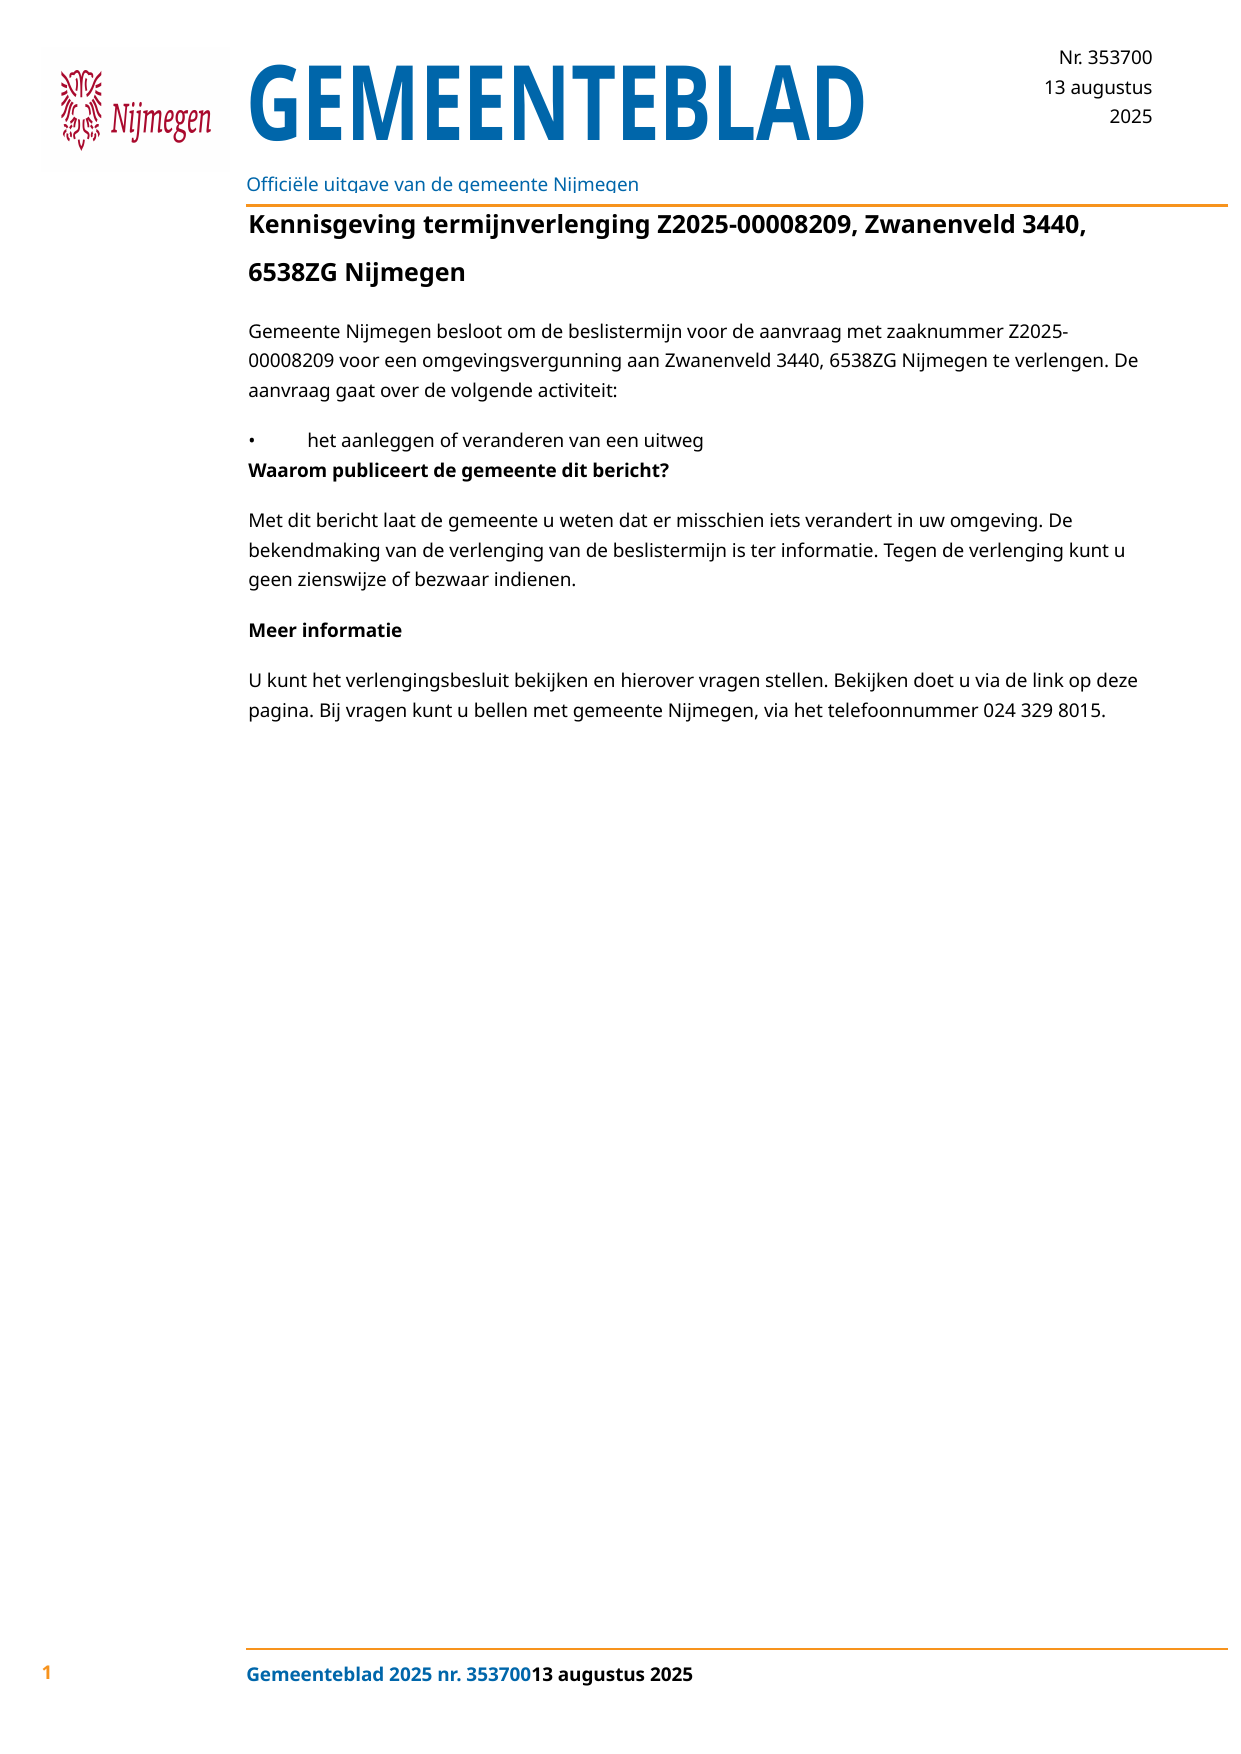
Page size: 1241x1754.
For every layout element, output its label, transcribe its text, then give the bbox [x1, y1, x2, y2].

list het aanleggen of veranderen van een uitweg [248, 427, 1152, 453]
text Kennisgeving termijnverlenging Z2025-00008209, Zwanenveld 3440, 6538ZG Nijmegen [248, 207, 1152, 288]
text Gemeente Nijmegen besloot om de beslistermijn voor de aanvraag met zaaknummer Z2025-00008209 voor een omgevingsvergunning aan Zwanenveld 3440, 6538ZG Nijmegen te verlengen. De aanvraag gaat over de volgende activiteit: [248, 318, 1152, 403]
text Meer informatie [248, 617, 1152, 643]
picture [41, 47, 231, 172]
text Waarom publiceert de gemeente dit bericht? [248, 457, 1152, 483]
text U kunt het verlengingsbesluit bekijken en hierover vragen stellen. Bekijken doet u via de link op deze pagina. Bij vragen kunt u bellen met gemeente Nijmegen, via het telefoonnummer 024 329 8015. [248, 667, 1152, 723]
text Met dit bericht laat de gemeente u weten dat er misschien iets verandert in uw omgeving. De bekendmaking van de verlenging van de beslistermijn is ter informatie. Tegen de verlenging kunt u geen zienswijze of bezwaar indienen. [248, 507, 1152, 592]
